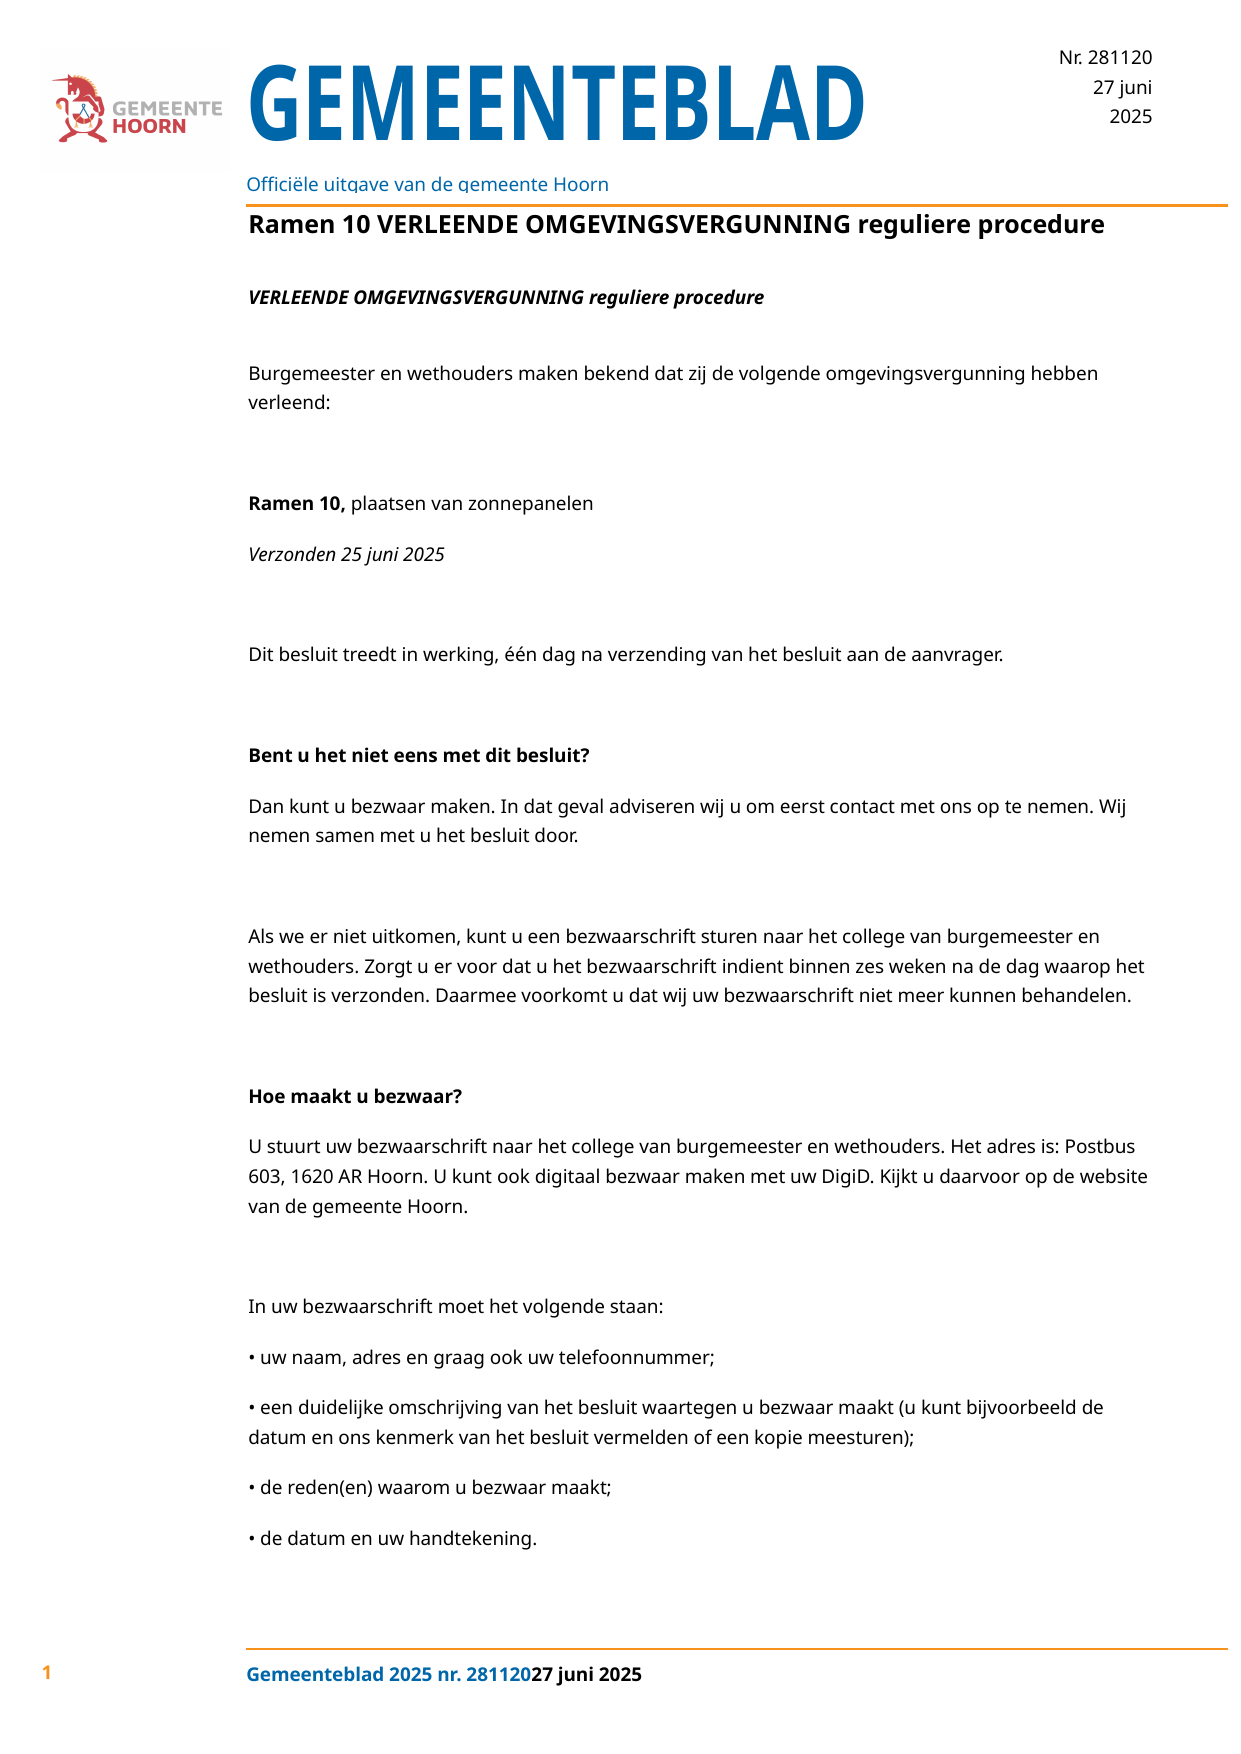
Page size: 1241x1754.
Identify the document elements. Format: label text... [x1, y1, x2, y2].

text VERLEENDE OMGEVINGSVERGUNNING reguliere procedure [248, 284, 1152, 309]
text Ramen 10 VERLEENDE OMGEVINGSVERGUNNING reguliere procedure [248, 207, 1152, 241]
text Als we er niet uitkomen, kunt u een bezwaarschrift sturen naar het college van burgemeester en wethouders. Zorgt u er voor dat u het bezwaarschrift indient binnen zes weken na de dag waarop het besluit is verzonden. Daarmee voorkomt u dat wij uw bezwaarschrift niet meer kunnen behandelen. [248, 923, 1152, 1008]
text Verzonden 25 juni 2025 [248, 541, 1152, 567]
text Ramen 10, plaatsen van zonnepanelen [248, 490, 1152, 516]
picture [41, 47, 231, 172]
text Bent u het niet eens met dit besluit? [248, 742, 1152, 768]
text • de reden(en) waarom u bezwaar maakt; [248, 1474, 1152, 1500]
text Burgemeester en wethouders maken bekend dat zij de volgende omgevingsvergunning hebben verleend: [248, 360, 1152, 415]
text Hoe maakt u bezwaar? [248, 1083, 1152, 1109]
text • uw naam, adres en graag ook uw telefoonnummer; [248, 1344, 1152, 1370]
text • een duidelijke omschrijving van het besluit waartegen u bezwaar maakt (u kunt bijvoorbeeld de datum en ons kenmerk van het besluit vermelden of een kopie meesturen); [248, 1394, 1152, 1450]
text • de datum en uw handtekening. [248, 1525, 1152, 1551]
text In uw bezwaarschrift moet het volgende staan: [248, 1294, 1152, 1319]
text Dit besluit treedt in werking, één dag na verzending van het besluit aan de aanvrager. [248, 642, 1152, 667]
text U stuurt uw bezwaarschrift naar het college van burgemeester en wethouders. Het adres is: Postbus 603, 1620 AR Hoorn. U kunt ook digitaal bezwaar maken met uw DigiD. Kijkt u daarvoor op de website van de gemeente Hoorn. [248, 1134, 1152, 1219]
text Dan kunt u bezwaar maken. In dat geval adviseren wij u om eerst contact met ons op te nemen. Wij nemen samen met u het besluit door. [248, 793, 1152, 848]
